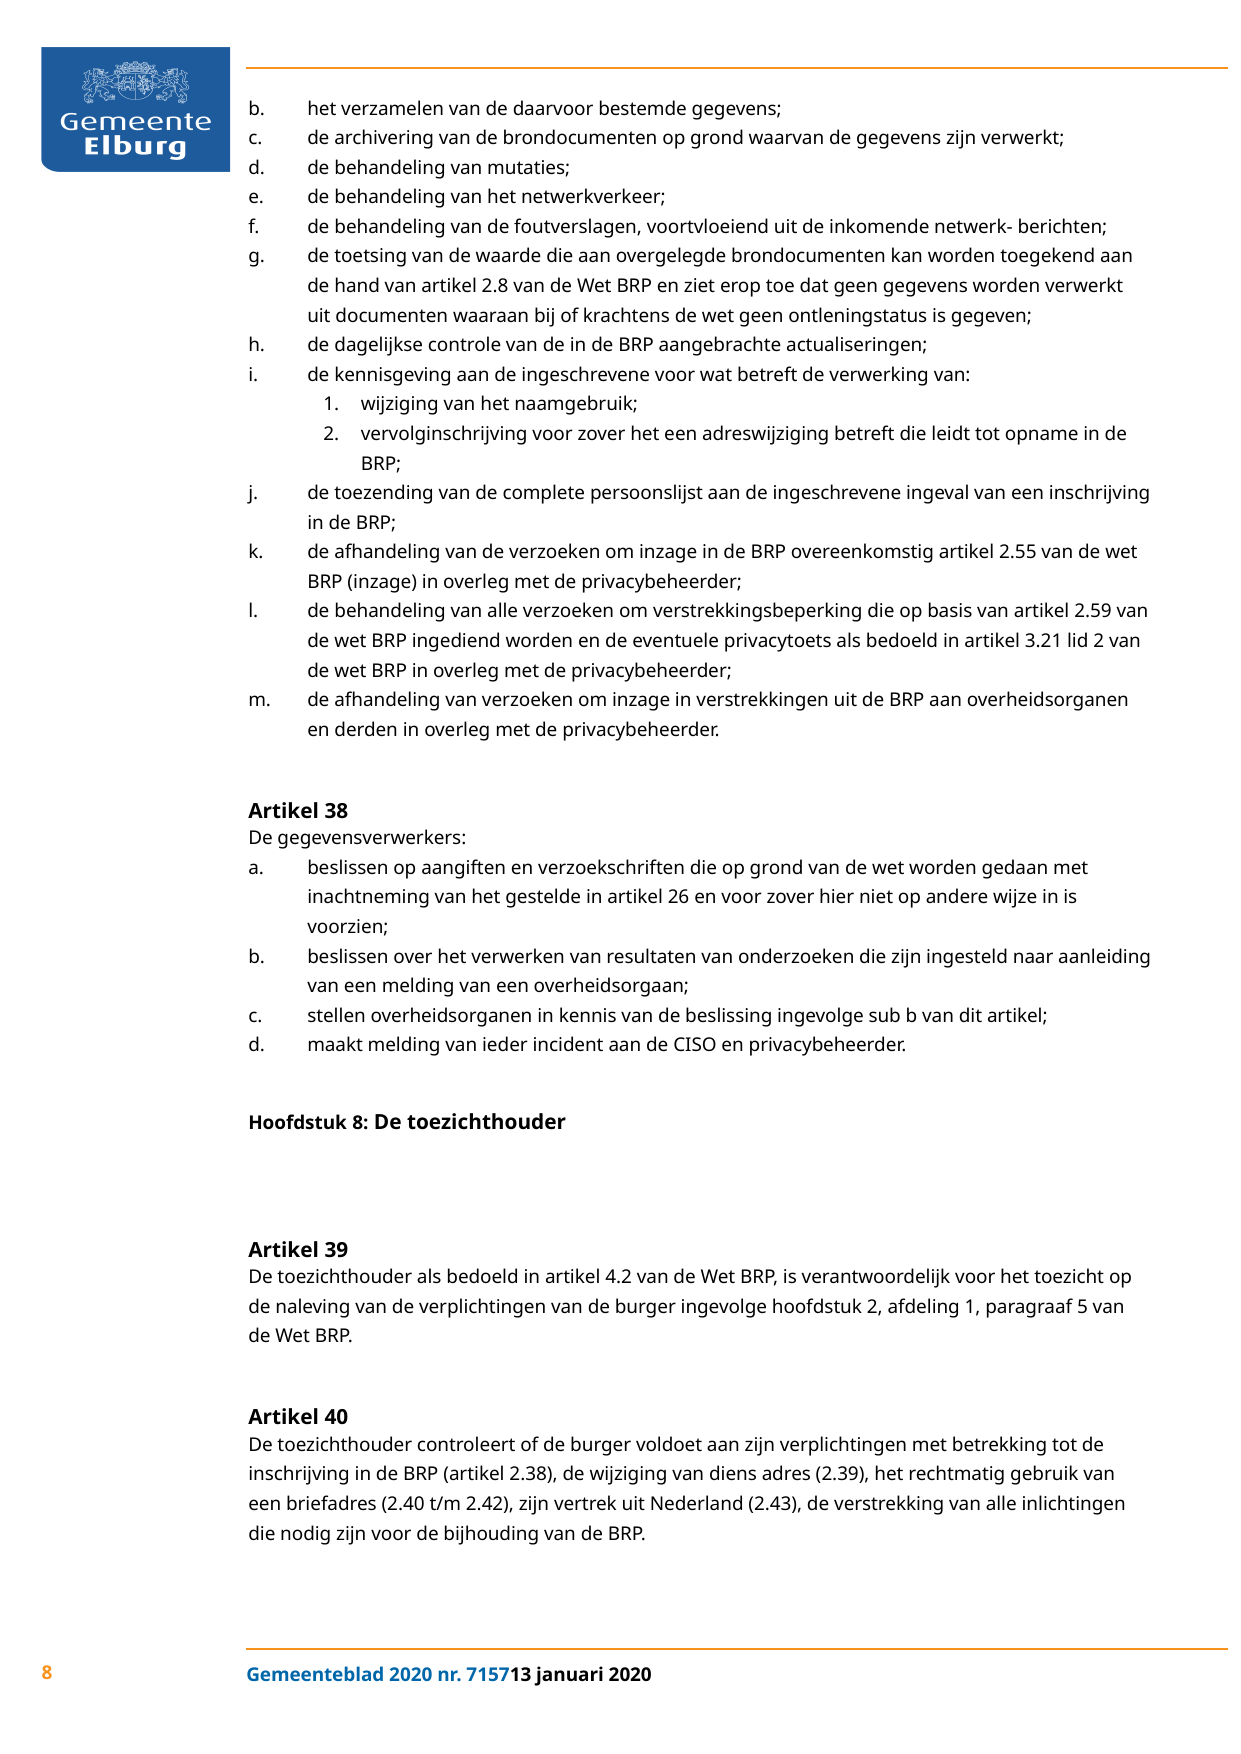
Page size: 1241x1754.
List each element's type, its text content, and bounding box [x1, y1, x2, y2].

list de toezending van de complete persoonslijst aan de ingeschrevene ingeval van een inschrijving in de BRP; [248, 479, 1152, 535]
list de archivering van de brondocumenten op grond waarvan de gegevens zijn verwerkt; [248, 124, 1152, 150]
list beslissen over het verwerken van resultaten van onderzoeken die zijn ingesteld naar aanleiding van een melding van een overheidsorgaan; [248, 943, 1152, 998]
list vervolginschrijving voor zover het een adreswijziging betreft die leidt tot opname in de BRP; [323, 420, 1152, 476]
list de behandeling van alle verzoeken om verstrekkingsbeperking die op basis van artikel 2.59 van de wet BRP ingediend worden en de eventuele privacytoets als bedoeld in artikel 3.21 lid 2 van de wet BRP in overleg met de privacybeheerder; [248, 598, 1152, 683]
text De toezichthouder controleert of de burger voldoet aan zijn verplichtingen met betrekking tot de inschrijving in de BRP (artikel 2.38), de wijziging van diens adres (2.39), het rechtmatig gebruik van een briefadres (2.40 t/m 2.42), zijn vertrek uit Nederland (2.43), de verstrekking van alle inlichtingen die nodig zijn voor de bijhouding van de BRP. [248, 1431, 1152, 1545]
list beslissen op aangiften en verzoekschriften die op grond van de wet worden gedaan met inachtneming van het gestelde in artikel 26 en voor zover hier niet op andere wijze in is voorzien; [248, 854, 1152, 939]
list de behandeling van het netwerkverkeer; [248, 183, 1152, 209]
text Hoofdstuk 8: De toezichthouder [248, 1107, 1152, 1135]
text De gegevensverwerkers: [248, 824, 1152, 850]
list de kennisgeving aan de ingeschrevene voor wat betreft de verwerking van: [248, 361, 1152, 387]
list de afhandeling van de verzoeken om inzage in de BRP overeenkomstig artikel 2.55 van de wet BRP (inzage) in overleg met de privacybeheerder; [248, 538, 1152, 594]
text Artikel 39 [248, 1235, 1152, 1263]
picture [41, 47, 231, 172]
text De toezichthouder als bedoeld in artikel 4.2 van de Wet BRP, is verantwoordelijk voor het toezicht op de naleving van de verplichtingen van de burger ingevolge hoofdstuk 2, afdeling 1, paragraaf 5 van de Wet BRP. [248, 1263, 1152, 1348]
list de behandeling van mutaties; [248, 154, 1152, 180]
list het verzamelen van de daarvoor bestemde gegevens; [248, 95, 1152, 121]
list maakt melding van ieder incident aan de CISO en privacybeheerder. [248, 1032, 1152, 1057]
list wijziging van het naamgebruik; [323, 391, 1152, 416]
list de afhandeling van verzoeken om inzage in verstrekkingen uit de BRP aan overheidsorganen en derden in overleg met de privacybeheerder. [248, 686, 1152, 742]
list stellen overheidsorganen in kennis van de beslissing ingevolge sub b van dit artikel; [248, 1002, 1152, 1028]
text Artikel 38 [248, 796, 1152, 824]
list de toetsing van de waarde die aan overgelegde brondocumenten kan worden toegekend aan de hand van artikel 2.8 van de Wet BRP en ziet erop toe dat geen gegevens worden verwerkt uit documenten waaraan bij of krachtens de wet geen ontleningstatus is gegeven; [248, 243, 1152, 328]
list de dagelijkse controle van de in de BRP aangebrachte actualiseringen; [248, 331, 1152, 357]
list de behandeling van de foutverslagen, voortvloeiend uit de inkomende netwerk- berichten; [248, 213, 1152, 239]
text Artikel 40 [248, 1402, 1152, 1431]
